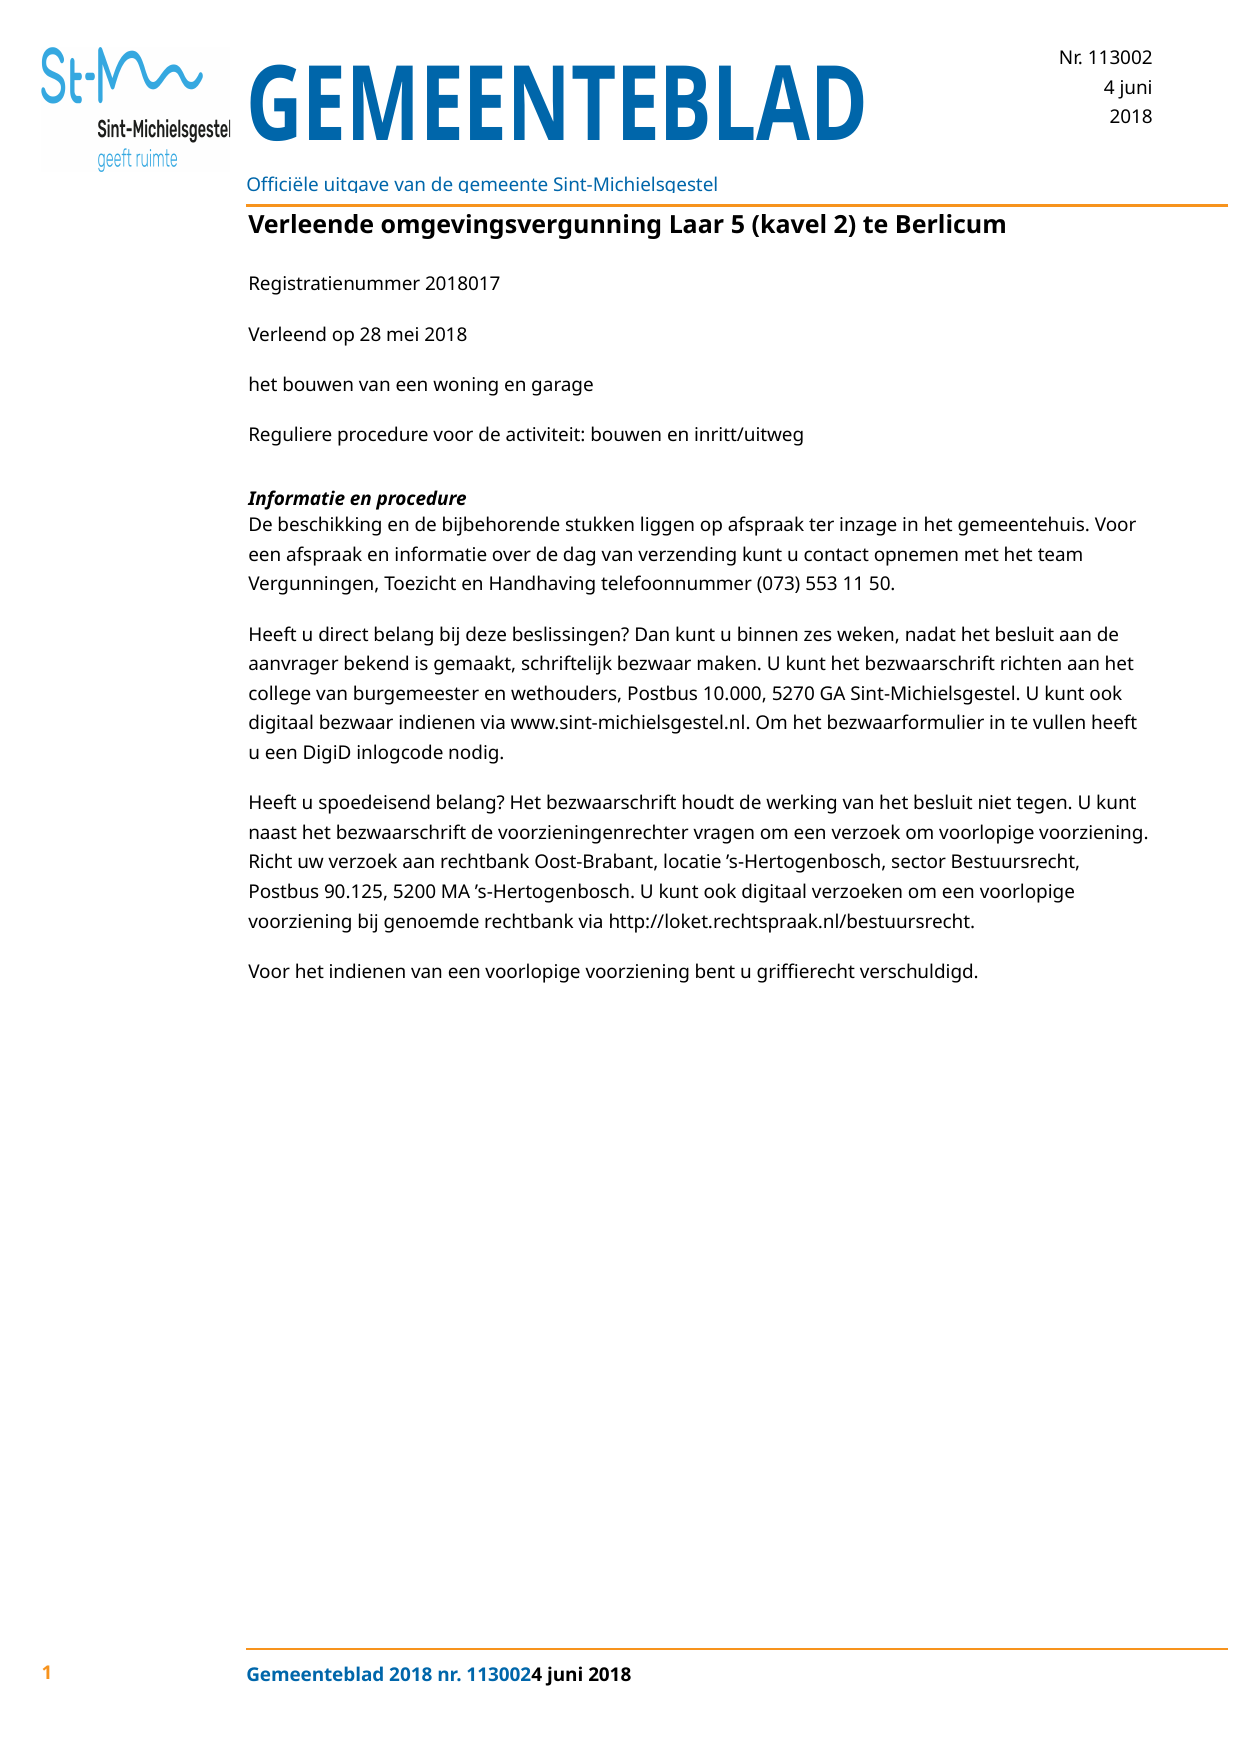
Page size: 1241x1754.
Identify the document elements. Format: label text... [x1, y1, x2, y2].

text Reguliere procedure voor de activiteit: bouwen en inritt/uitweg [248, 422, 1152, 447]
text het bouwen van een woning en garage [248, 371, 1152, 397]
text Registratienummer 2018017 [248, 270, 1152, 296]
text De beschikking en de bijbehorende stukken liggen op afspraak ter inzage in het gemeentehuis. Voor een afspraak en informatie over de dag van verzending kunt u contact opnemen met het team Vergunningen, Toezicht en Handhaving telefoonnummer (073) 553 11 50. [248, 511, 1152, 596]
text Heeft u spoedeisend belang? Het bezwaarschrift houdt de werking van het besluit niet tegen. U kunt naast het bezwaarschrift de voorzieningenrechter vragen om een verzoek om voorlopige voorziening. Richt uw verzoek aan rechtbank Oost-Brabant, locatie ’s-Hertogenbosch, sector Bestuursrecht, Postbus 90.125, 5200 MA ’s-Hertogenbosch. U kunt ook digitaal verzoeken om een voorlopige voorziening bij genoemde rechtbank via http://loket.rechtspraak.nl/bestuursrecht. [248, 789, 1152, 934]
text Informatie en procedure [248, 486, 1152, 511]
text Verleend op 28 mei 2018 [248, 321, 1152, 346]
picture [41, 47, 231, 172]
text Voor het indienen van een voorlopige voorziening bent u griffierecht verschuldigd. [248, 958, 1152, 984]
text Heeft u direct belang bij deze beslissingen? Dan kunt u binnen zes weken, nadat het besluit aan de aanvrager bekend is gemaakt, schriftelijk bezwaar maken. U kunt het bezwaarschrift richten aan het college van burgemeester en wethouders, Postbus 10.000, 5270 GA Sint-Michielsgestel. U kunt ook digitaal bezwaar indienen via www.sint-michielsgestel.nl. Om het bezwaarformulier in te vullen heeft u een DigiD inlogcode nodig. [248, 621, 1152, 765]
text Verleende omgevingsvergunning Laar 5 (kavel 2) te Berlicum [248, 207, 1152, 241]
